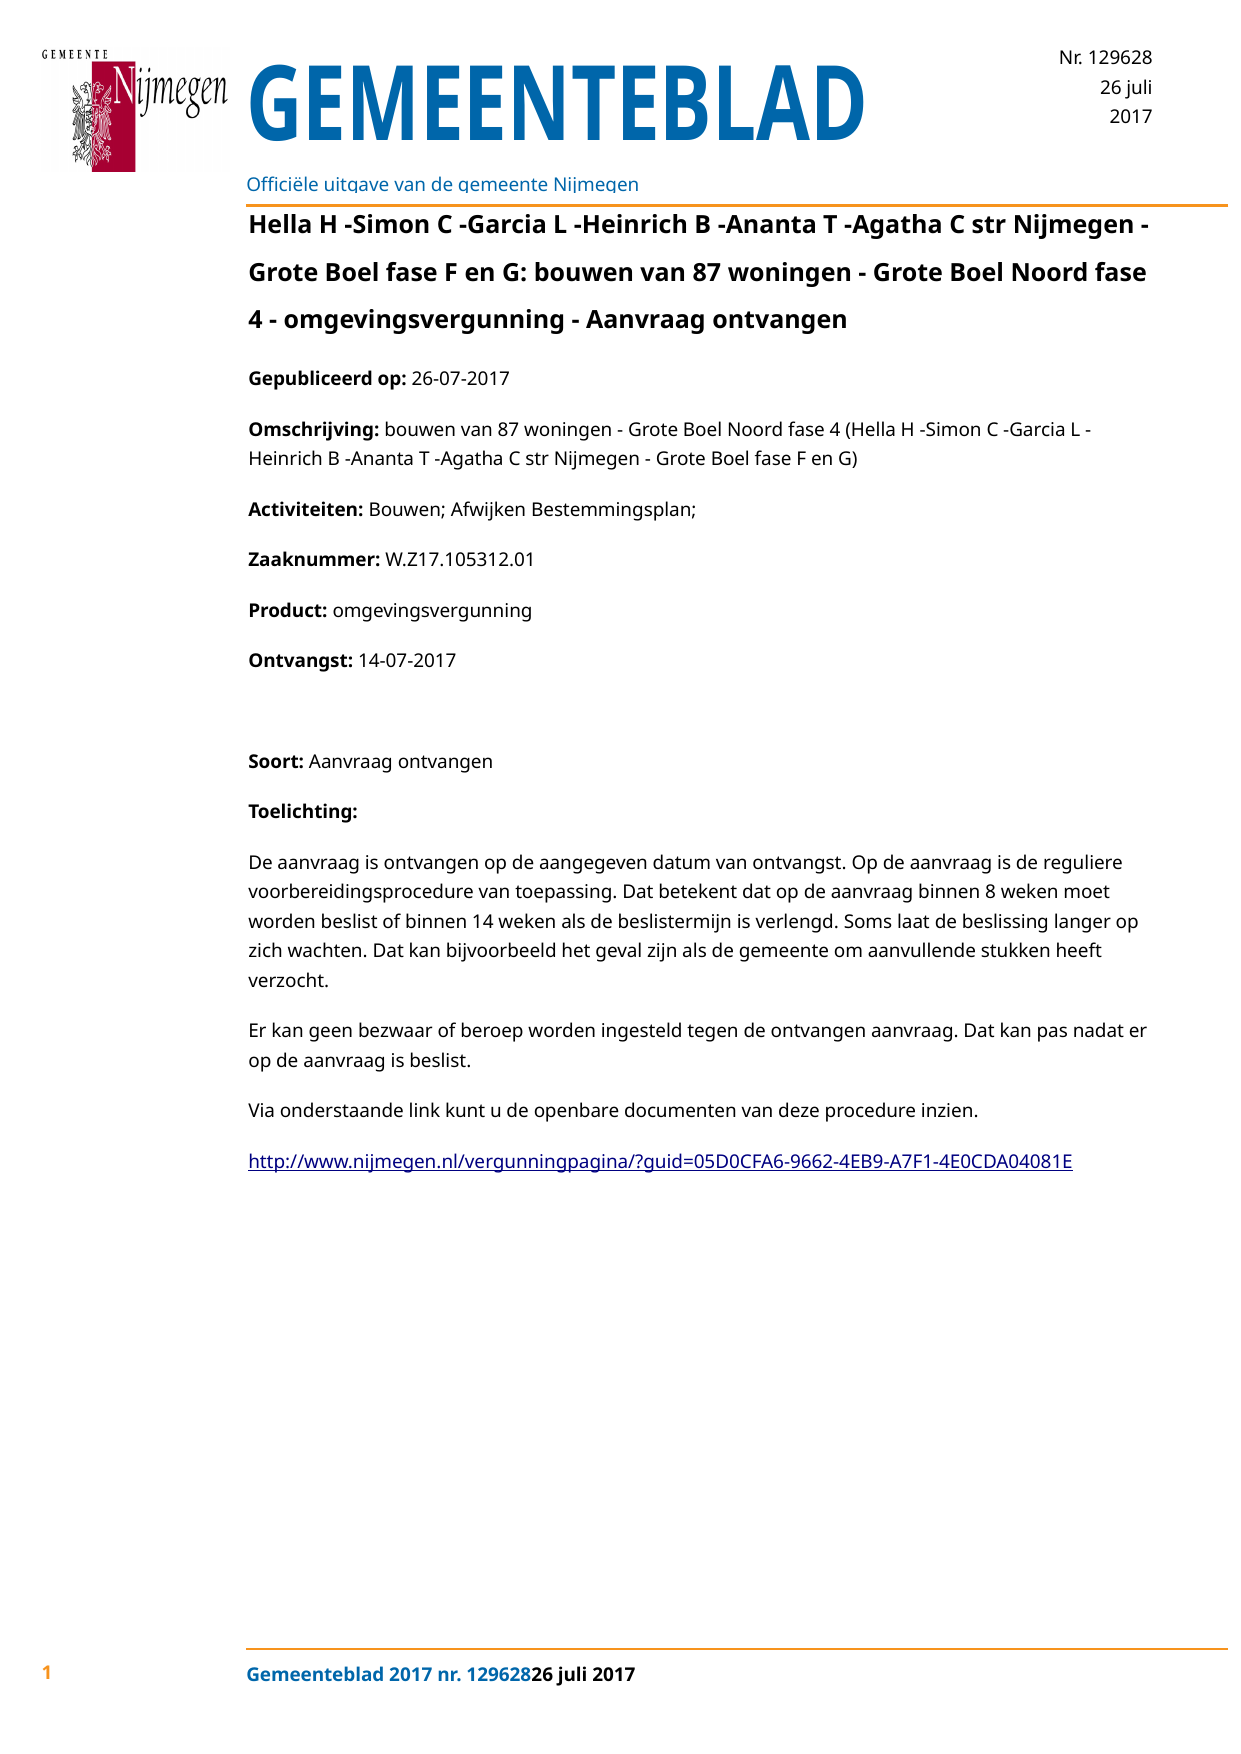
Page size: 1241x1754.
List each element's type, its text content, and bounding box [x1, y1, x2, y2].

text Soort: Aanvraag ontvangen [248, 748, 1152, 774]
text Er kan geen bezwaar of beroep worden ingesteld tegen de ontvangen aanvraag. Dat kan pas nadat er op de aanvraag is beslist. [248, 1018, 1152, 1073]
text Gepubliceerd op: 26-07-2017 [248, 366, 1152, 391]
text Hella H -Simon C -Garcia L -Heinrich B -Ananta T -Agatha C str Nijmegen - Grote Boel fase F en G: bouwen van 87 woningen - Grote Boel Noord fase 4 - omgevingsvergunning - Aanvraag ontvangen [248, 207, 1152, 336]
text Omschrijving: bouwen van 87 woningen - Grote Boel Noord fase 4 (Hella H -Simon C -Garcia L -Heinrich B -Ananta T -Agatha C str Nijmegen - Grote Boel fase F en G) [248, 416, 1152, 471]
text Toelichting: [248, 798, 1152, 824]
text http://www.nijmegen.nl/vergunningpagina/?guid=05D0CFA6-9662-4EB9-A7F1-4E0CDA04081E [248, 1148, 1152, 1174]
text Via onderstaande link kunt u de openbare documenten van deze procedure inzien. [248, 1098, 1152, 1123]
text Zaaknummer: W.Z17.105312.01 [248, 546, 1152, 572]
picture [41, 47, 231, 172]
text Ontvangst: 14-07-2017 [248, 647, 1152, 673]
text Activiteiten: Bouwen; Afwijken Bestemmingsplan; [248, 496, 1152, 522]
text Product: omgevingsvergunning [248, 597, 1152, 622]
text De aanvraag is ontvangen op de aangegeven datum van ontvangst. Op de aanvraag is de reguliere voorbereidingsprocedure van toepassing. Dat betekent dat op de aanvraag binnen 8 weken moet worden beslist of binnen 14 weken als de beslistermijn is verlengd. Soms laat de beslissing langer op zich wachten. Dat kan bijvoorbeeld het geval zijn als de gemeente om aanvullende stukken heeft verzocht. [248, 849, 1152, 993]
